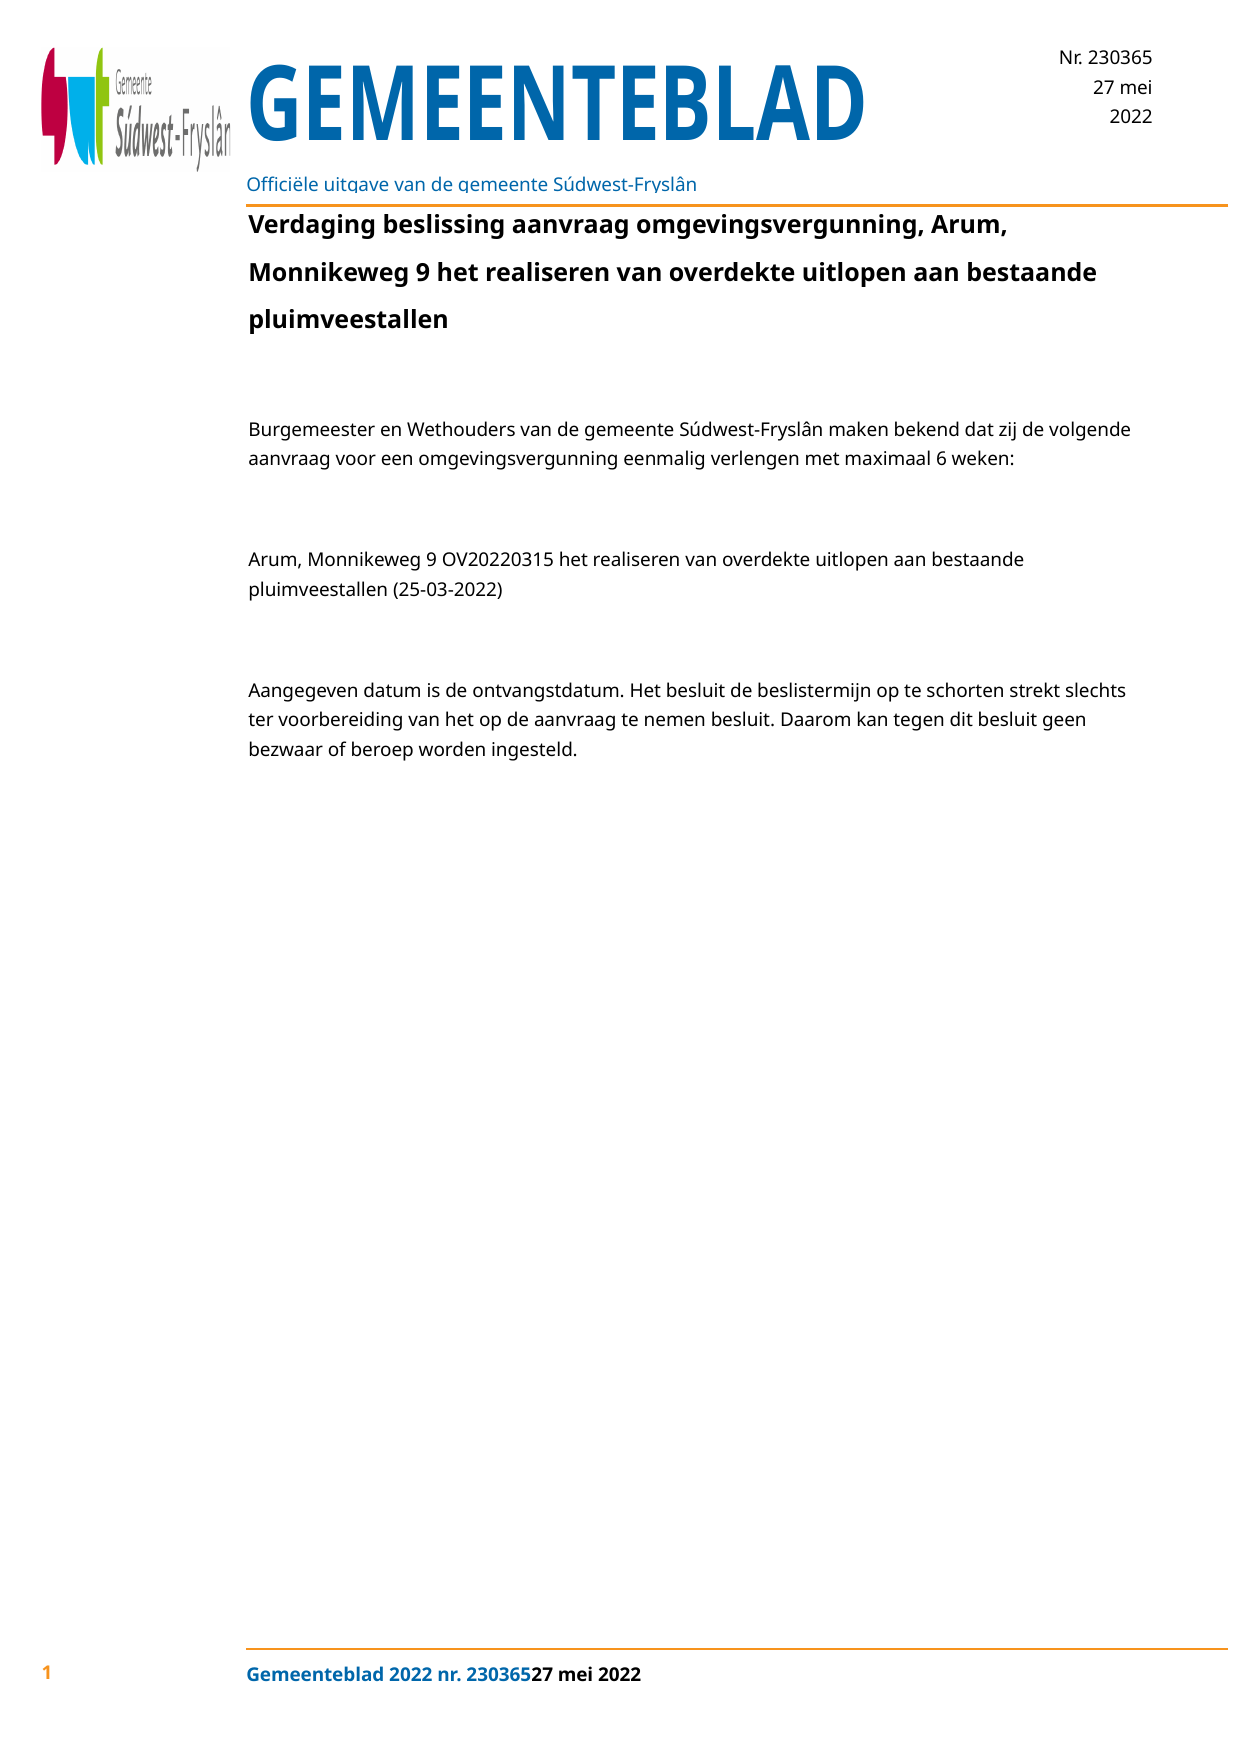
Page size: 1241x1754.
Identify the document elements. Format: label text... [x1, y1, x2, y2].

text Burgemeester en Wethouders van de gemeente Súdwest-Fryslân maken bekend dat zij de volgende aanvraag voor een omgevingsvergunning eenmalig verlengen met maximaal 6 weken: [248, 416, 1152, 471]
text Aangegeven datum is de ontvangstdatum. Het besluit de beslistermijn op te schorten strekt slechts ter voorbereiding van het op de aanvraag te nemen besluit. Daarom kan tegen dit besluit geen bezwaar of beroep worden ingesteld. [248, 677, 1152, 762]
text Arum, Monnikeweg 9 OV20220315 het realiseren van overdekte uitlopen aan bestaande pluimveestallen (25-03-2022) [248, 546, 1152, 602]
picture [41, 47, 231, 172]
text Verdaging beslissing aanvraag omgevingsvergunning, Arum, Monnikeweg 9 het realiseren van overdekte uitlopen aan bestaande pluimveestallen [248, 207, 1152, 336]
